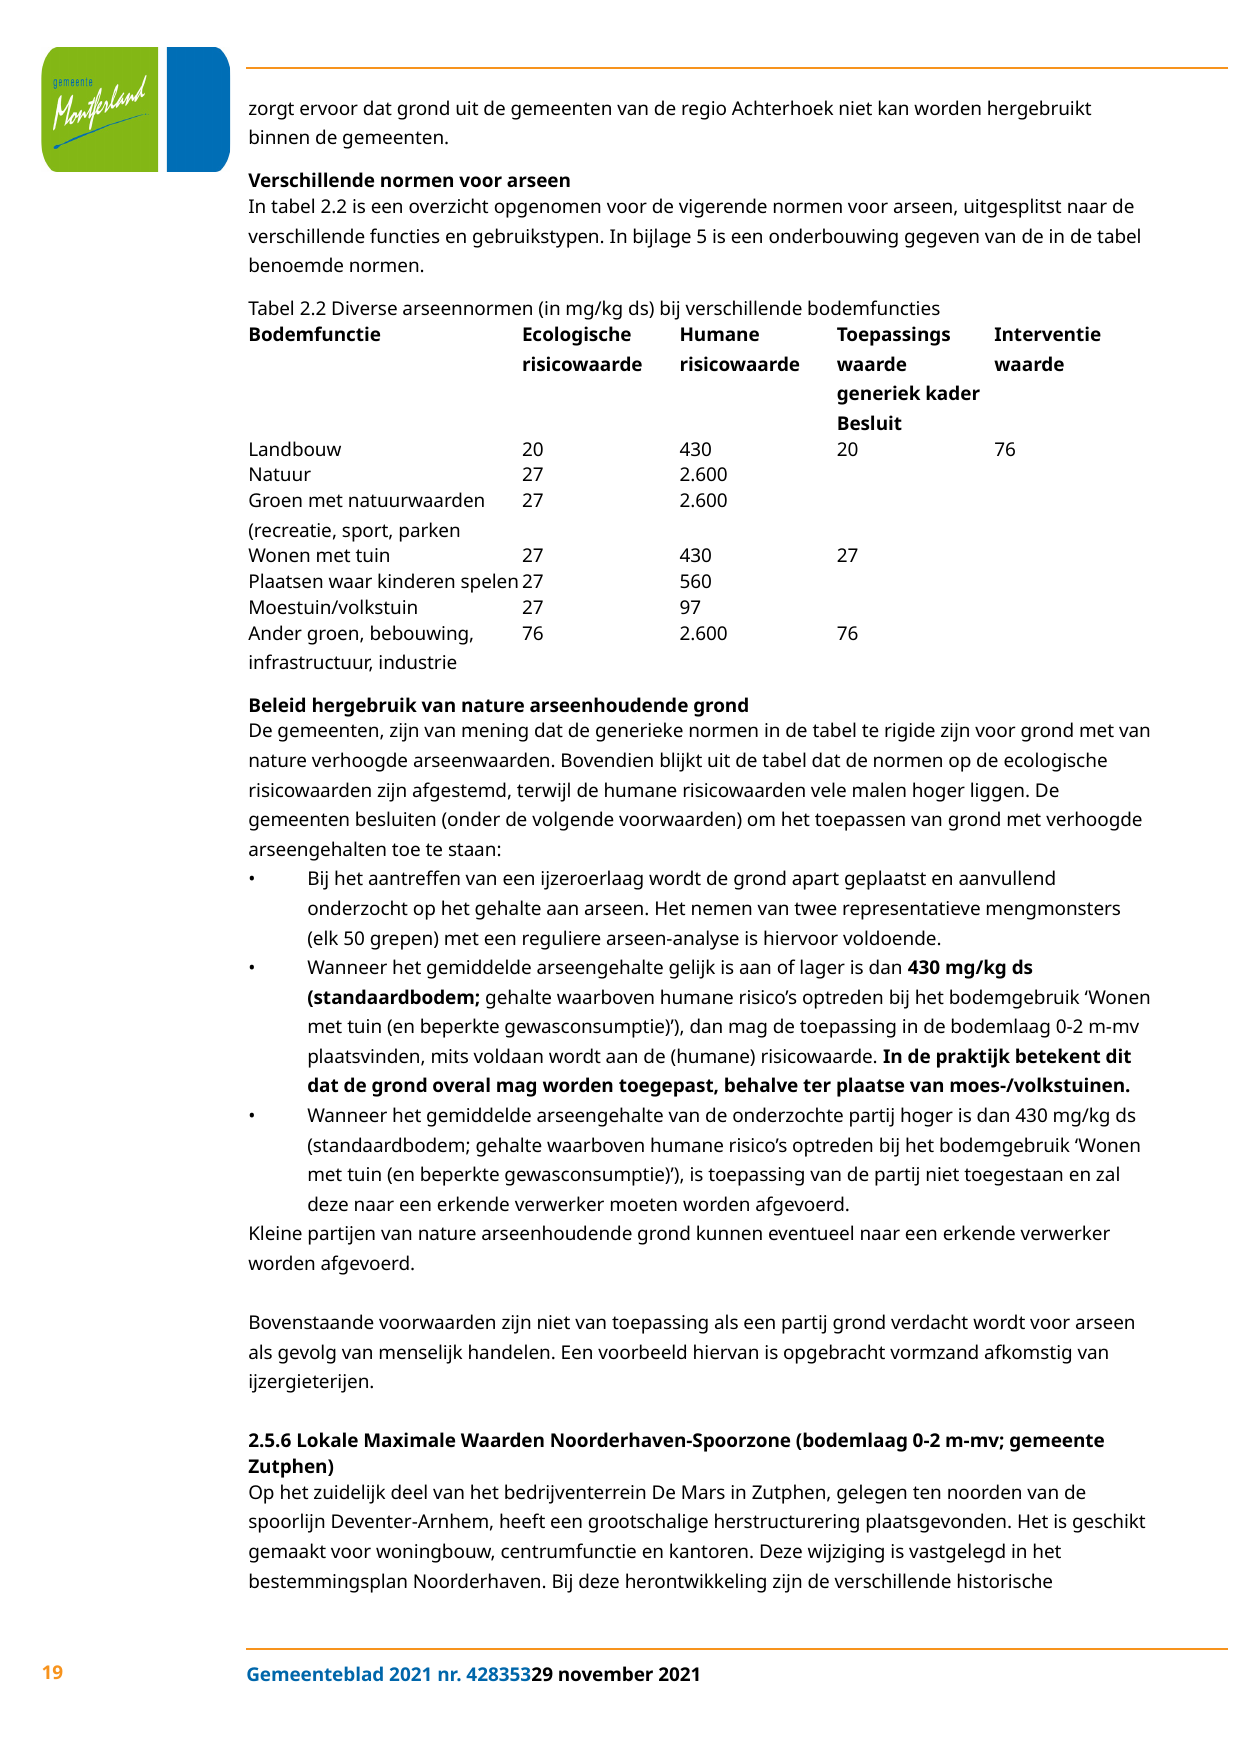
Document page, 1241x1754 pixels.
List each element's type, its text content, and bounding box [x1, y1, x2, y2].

list Wanneer het gemiddelde arseengehalte gelijk is aan of lager is dan 430 mg/kg ds (standaardbodem; gehalte waarboven humane risico’s optreden bij het bodemgebruik ‘Wonen met tuin (en beperkte gewasconsumptie)’), dan mag de toepassing in de bodemlaag 0-2 m-mv plaatsvinden, mits voldaan wordt aan de (humane) risicowaarde. In de praktijk betekent dit dat de grond overal mag worden toegepast, behalve ter plaatse van moes-/volkstuinen. [248, 954, 1152, 1098]
table_cell 430 [679, 436, 837, 462]
text Beleid hergebruik van nature arseenhoudende grond [248, 692, 1152, 718]
table_cell Landbouw [248, 436, 522, 462]
table_cell 2.600 [679, 487, 837, 543]
table_header Toepassings waarde generiek kader Besluit [837, 321, 994, 436]
table_header Bodemfunctie [248, 321, 522, 436]
list Wanneer het gemiddelde arseengehalte van de onderzochte partij hoger is dan 430 mg/kg ds (standaardbodem; gehalte waarboven humane risico’s optreden bij het bodemgebruik ‘Wonen met tuin (en beperkte gewasconsumptie)’), is toepassing van de partij niet toegestaan en zal deze naar een erkende verwerker moeten worden afgevoerd. [248, 1102, 1152, 1217]
table_cell Groen met natuurwaarden (recreatie, sport, parken [248, 487, 522, 543]
table_cell 76 [837, 620, 994, 675]
table_cell 2.600 [679, 620, 837, 675]
text Kleine partijen van nature arseenhoudende grond kunnen eventueel naar een erkende verwerker worden afgevoerd. [248, 1221, 1152, 1276]
text Tabel 2.2 Diverse arseennormen (in mg/kg ds) bij verschillende bodemfuncties [248, 296, 1152, 321]
text zorgt ervoor dat grond uit de gemeenten van de regio Achterhoek niet kan worden hergebruikt binnen de gemeenten. [248, 95, 1152, 150]
table_cell 27 [522, 543, 679, 568]
text Verschillende normen voor arseen [248, 167, 1152, 193]
table_cell 27 [522, 568, 679, 594]
table_cell Wonen met tuin [248, 543, 522, 568]
table_header Ecologische risicowaarde [522, 321, 679, 436]
text Bovenstaande voorwaarden zijn niet van toepassing als een partij grond verdacht wordt voor arseen als gevolg van menselijk handelen. Een voorbeeld hiervan is opgebracht vormzand afkomstig van ijzergieterijen. [248, 1309, 1152, 1394]
table_cell Moestuin/volkstuin [248, 594, 522, 620]
table_cell Ander groen, bebouwing, infrastructuur, industrie [248, 620, 522, 675]
table_cell 27 [522, 594, 679, 620]
table_header Interventie waarde [994, 321, 1152, 436]
table_cell 27 [837, 543, 994, 620]
text 2.5.6 Lokale Maximale Waarden Noorderhaven-Spoorzone (bodemlaag 0-2 m-mv; gemeente Zutphen) [248, 1428, 1152, 1479]
table_cell Natuur [248, 462, 522, 487]
table_cell 560 [679, 568, 837, 594]
table_cell 20 [522, 436, 679, 462]
list Bij het aantreffen van een ijzeroerlaag wordt de grond apart geplaatst en aanvullend onderzocht op het gehalte aan arseen. Het nemen van twee representatieve mengmonsters (elk 50 grepen) met een reguliere arseen-analyse is hiervoor voldoende. [248, 866, 1152, 950]
table_cell Plaatsen waar kinderen spelen [248, 568, 522, 594]
text In tabel 2.2 is een overzicht opgenomen voor de vigerende normen voor arseen, uitgesplitst naar de verschillende functies en gebruikstypen. In bijlage 5 is een onderbouwing gegeven van de in de tabel benoemde normen. [248, 193, 1152, 278]
text Op het zuidelijk deel van het bedrijventerrein De Mars in Zutphen, gelegen ten noorden van de spoorlijn Deventer-Arnhem, heeft een grootschalige herstructurering plaatsgevonden. Het is geschikt gemaakt voor woningbouw, centrumfunctie en kantoren. Deze wijziging is vastgelegd in het bestemmingsplan Noorderhaven. Bij deze herontwikkeling zijn de verschillende historische [248, 1479, 1152, 1593]
picture [41, 47, 231, 172]
table_cell 76 [994, 436, 1152, 675]
table_cell 20 [837, 436, 994, 543]
table_cell 430 [679, 543, 837, 568]
table_cell 97 [679, 594, 837, 620]
table_cell 2.600 [679, 462, 837, 487]
table_cell 76 [522, 620, 679, 675]
text De gemeenten, zijn van mening dat de generieke normen in de tabel te rigide zijn voor grond met van nature verhoogde arseenwaarden. Bovendien blijkt uit de tabel dat de normen op de ecologische risicowaarden zijn afgestemd, terwijl de humane risicowaarden vele malen hoger liggen. De gemeenten besluiten (onder de volgende voorwaarden) om het toepassen van grond met verhoogde arseengehalten toe te staan: [248, 718, 1152, 862]
table_cell 27 [522, 462, 679, 487]
table_cell 27 [522, 487, 679, 543]
table_header Humane risicowaarde [679, 321, 837, 436]
